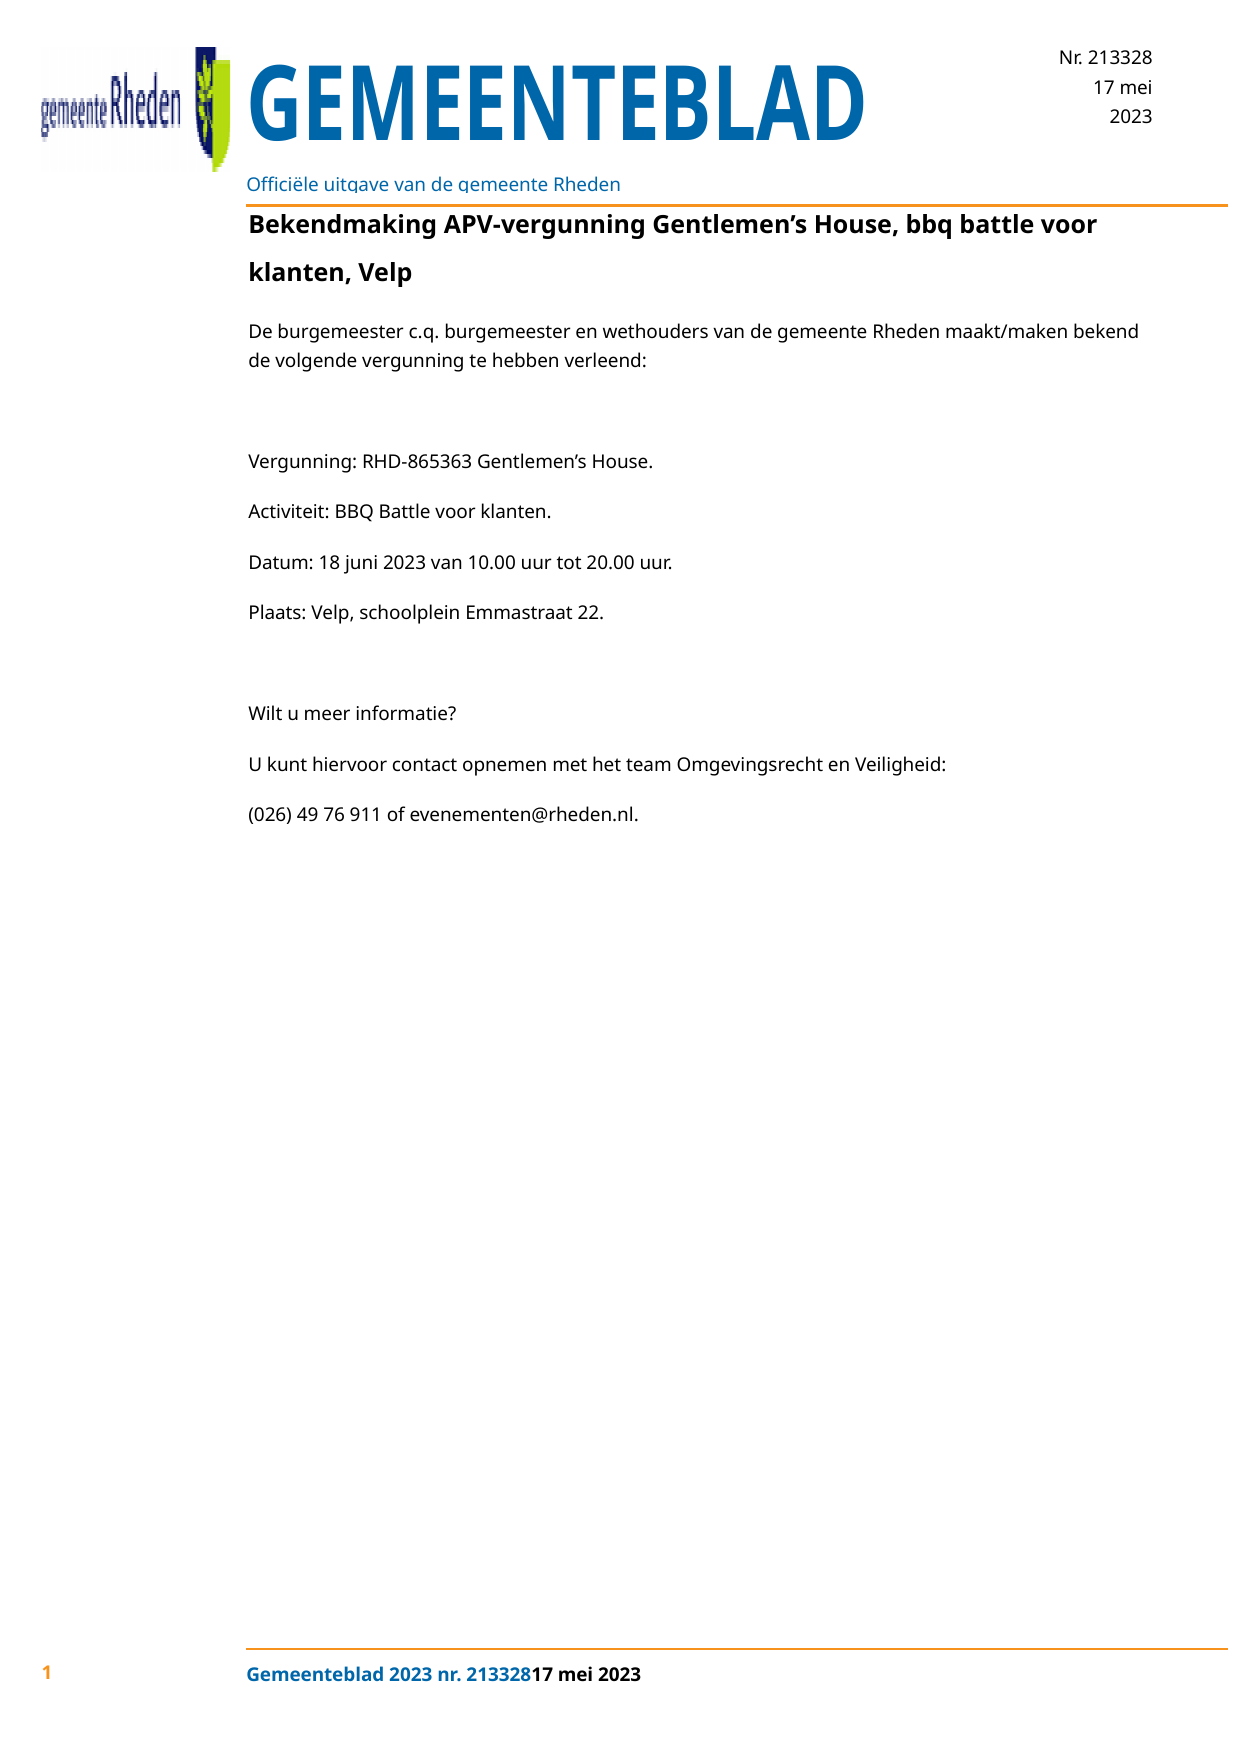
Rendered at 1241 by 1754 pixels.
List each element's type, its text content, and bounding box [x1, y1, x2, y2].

text (026) 49 76 911 of evenementen@rheden.nl. [248, 801, 1152, 827]
text Bekendmaking APV-vergunning Gentlemen’s House, bbq battle voor klanten, Velp [248, 207, 1152, 288]
text Plaats: Velp, schoolplein Emmastraat 22. [248, 599, 1152, 625]
text Vergunning: RHD-865363 Gentlemen’s House. [248, 448, 1152, 474]
text U kunt hiervoor contact opnemen met het team Omgevingsrecht en Veiligheid: [248, 751, 1152, 777]
picture [41, 47, 231, 172]
text De burgemeester c.q. burgemeester en wethouders van de gemeente Rheden maakt/maken bekend de volgende vergunning te hebben verleend: [248, 318, 1152, 373]
text Wilt u meer informatie? [248, 700, 1152, 726]
text Datum: 18 juni 2023 van 10.00 uur tot 20.00 uur. [248, 549, 1152, 575]
text Activiteit: BBQ Battle voor klanten. [248, 499, 1152, 524]
